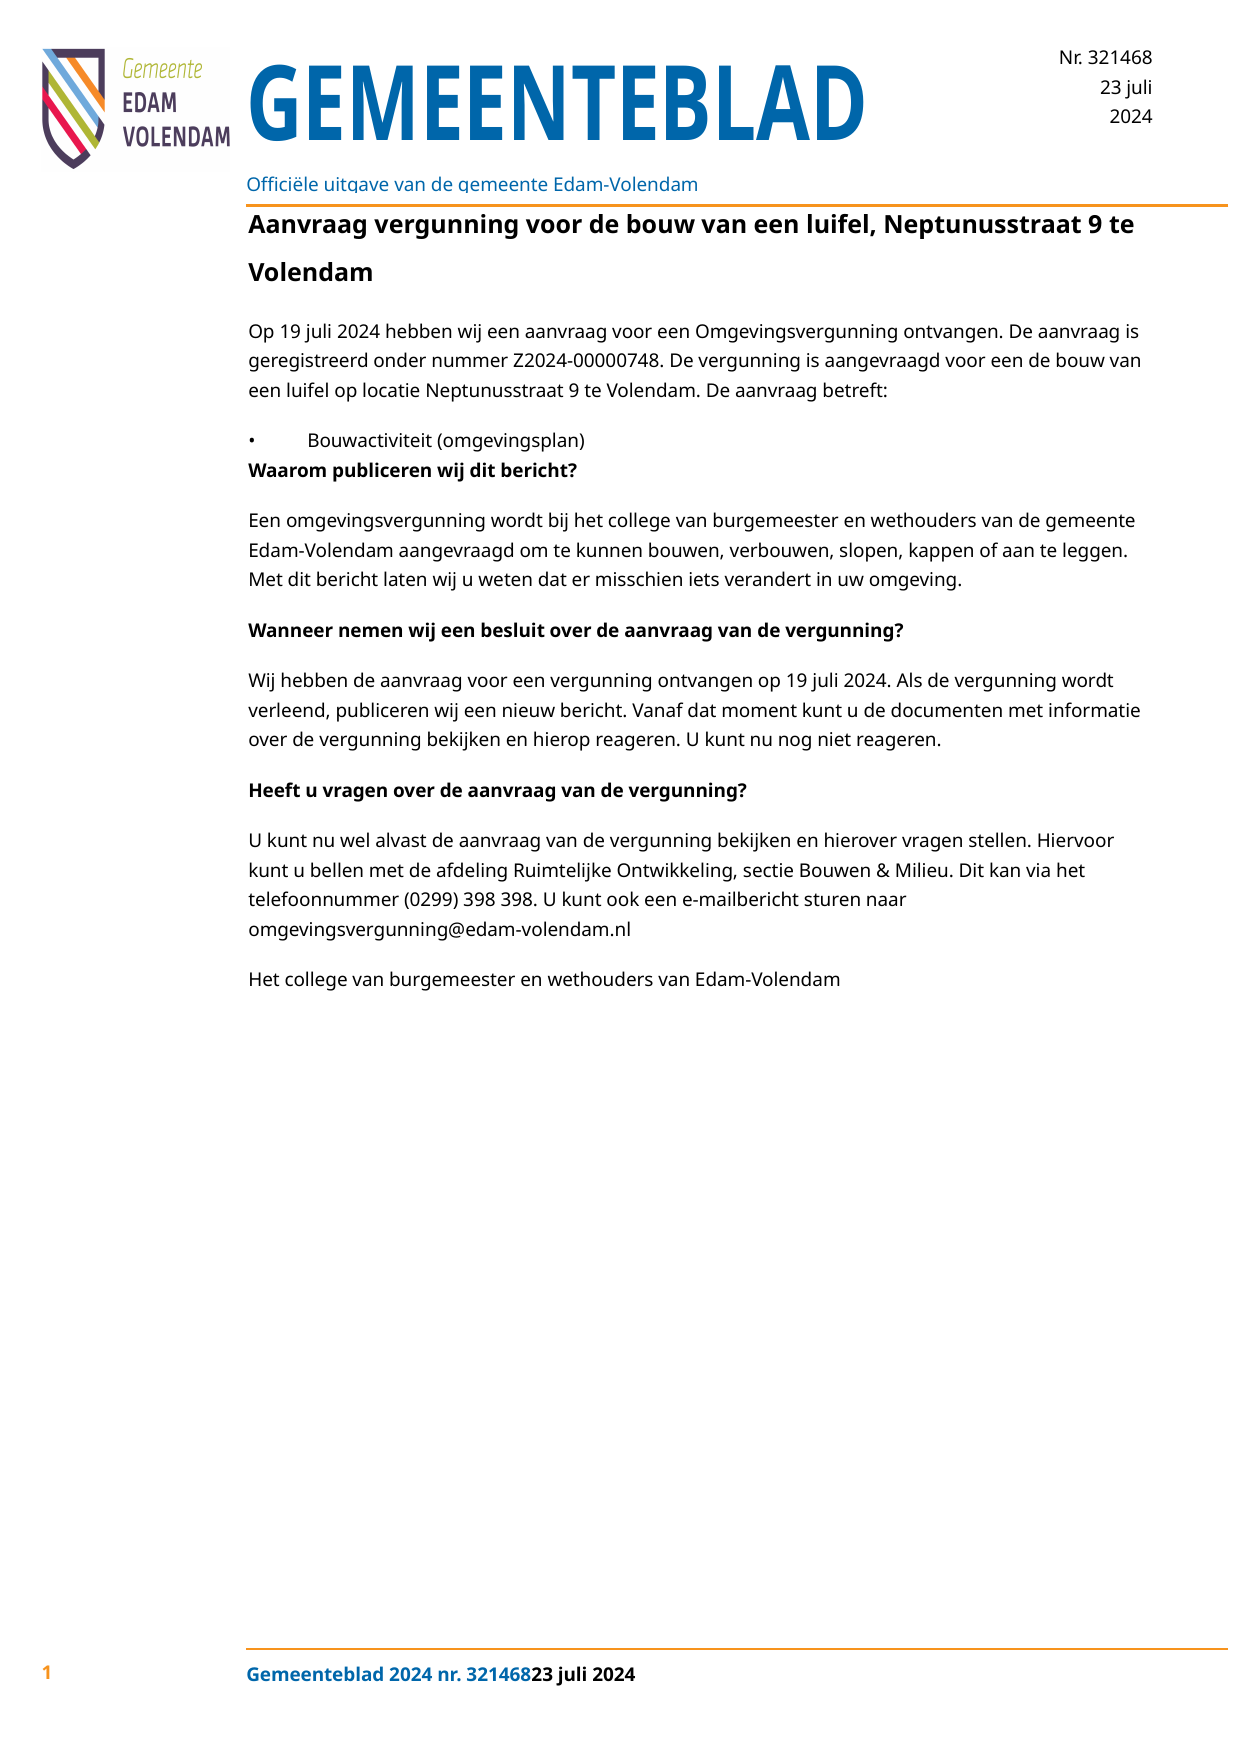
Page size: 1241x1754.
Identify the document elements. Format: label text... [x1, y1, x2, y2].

text Wij hebben de aanvraag voor een vergunning ontvangen op 19 juli 2024. Als de vergunning wordt verleend, publiceren wij een nieuw bericht. Vanaf dat moment kunt u de documenten met informatie over de vergunning bekijken en hierop reageren. U kunt nu nog niet reageren. [248, 667, 1152, 752]
text Op 19 juli 2024 hebben wij een aanvraag voor een Omgevingsvergunning ontvangen. De aanvraag is geregistreerd onder nummer Z2024-00000748. De vergunning is aangevraagd voor een de bouw van een luifel op locatie Neptunusstraat 9 te Volendam. De aanvraag betreft: [248, 318, 1152, 403]
text Wanneer nemen wij een besluit over de aanvraag van de vergunning? [248, 617, 1152, 643]
text Aanvraag vergunning voor de bouw van een luifel, Neptunusstraat 9 te Volendam [248, 207, 1152, 288]
text U kunt nu wel alvast de aanvraag van de vergunning bekijken en hierover vragen stellen. Hiervoor kunt u bellen met de afdeling Ruimtelijke Ontwikkeling, sectie Bouwen & Milieu. Dit kan via het telefoonnummer (0299) 398 398. U kunt ook een e-mailbericht sturen naar omgevingsvergunning@edam-volendam.nl [248, 827, 1152, 942]
text Heeft u vragen over de aanvraag van de vergunning? [248, 777, 1152, 803]
list Bouwactiviteit (omgevingsplan) [248, 427, 1152, 453]
picture [41, 47, 231, 172]
text Een omgevingsvergunning wordt bij het college van burgemeester en wethouders van de gemeente Edam-Volendam aangevraagd om te kunnen bouwen, verbouwen, slopen, kappen of aan te leggen. Met dit bericht laten wij u weten dat er misschien iets verandert in uw omgeving. [248, 507, 1152, 592]
text Het college van burgemeester en wethouders van Edam-Volendam [248, 967, 1152, 992]
text Waarom publiceren wij dit bericht? [248, 457, 1152, 483]
